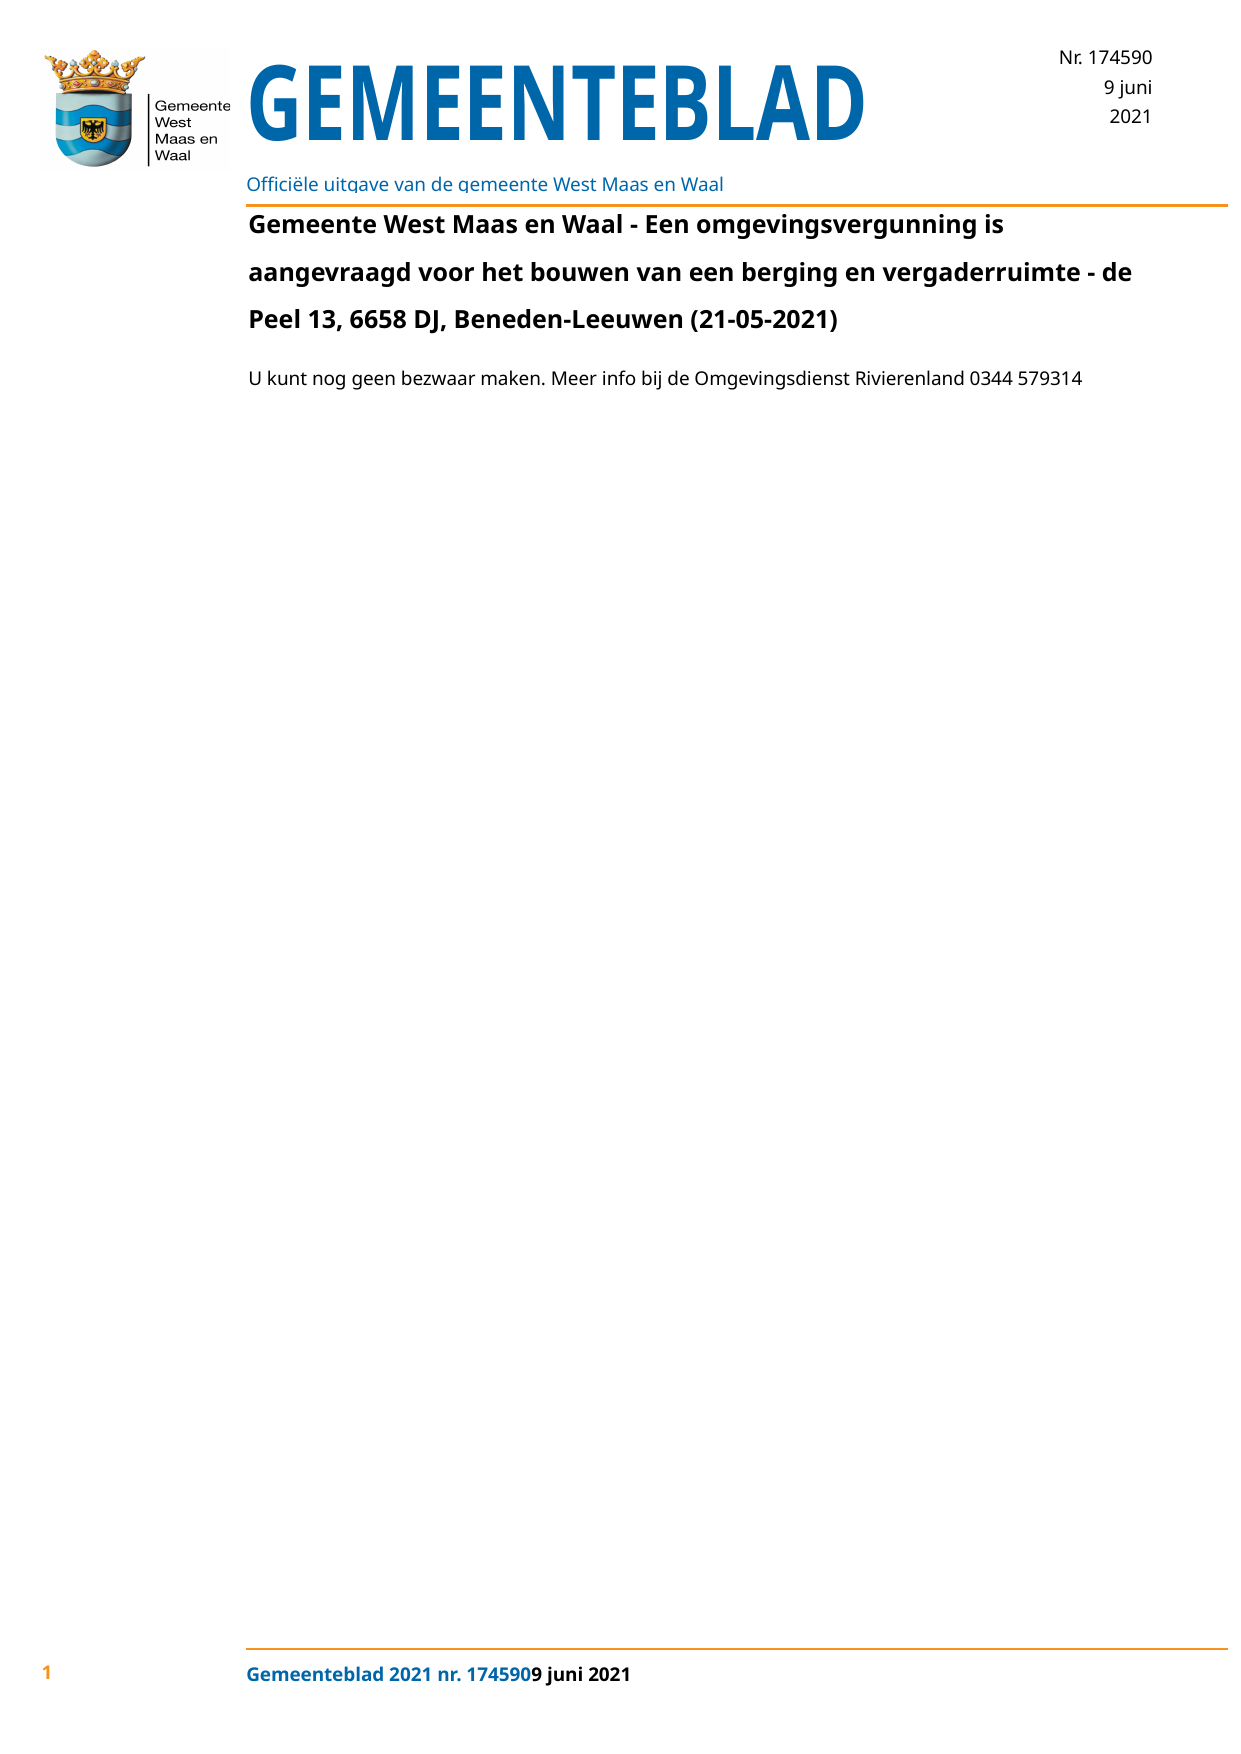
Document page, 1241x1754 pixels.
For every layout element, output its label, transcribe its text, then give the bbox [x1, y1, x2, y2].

text U kunt nog geen bezwaar maken. Meer info bij de Omgevingsdienst Rivierenland 0344 579314 [248, 366, 1152, 391]
picture [41, 47, 231, 172]
text Gemeente West Maas en Waal - Een omgevingsvergunning is aangevraagd voor het bouwen van een berging en vergaderruimte - de Peel 13, 6658 DJ, Beneden-Leeuwen (21-05-2021) [248, 207, 1152, 336]
